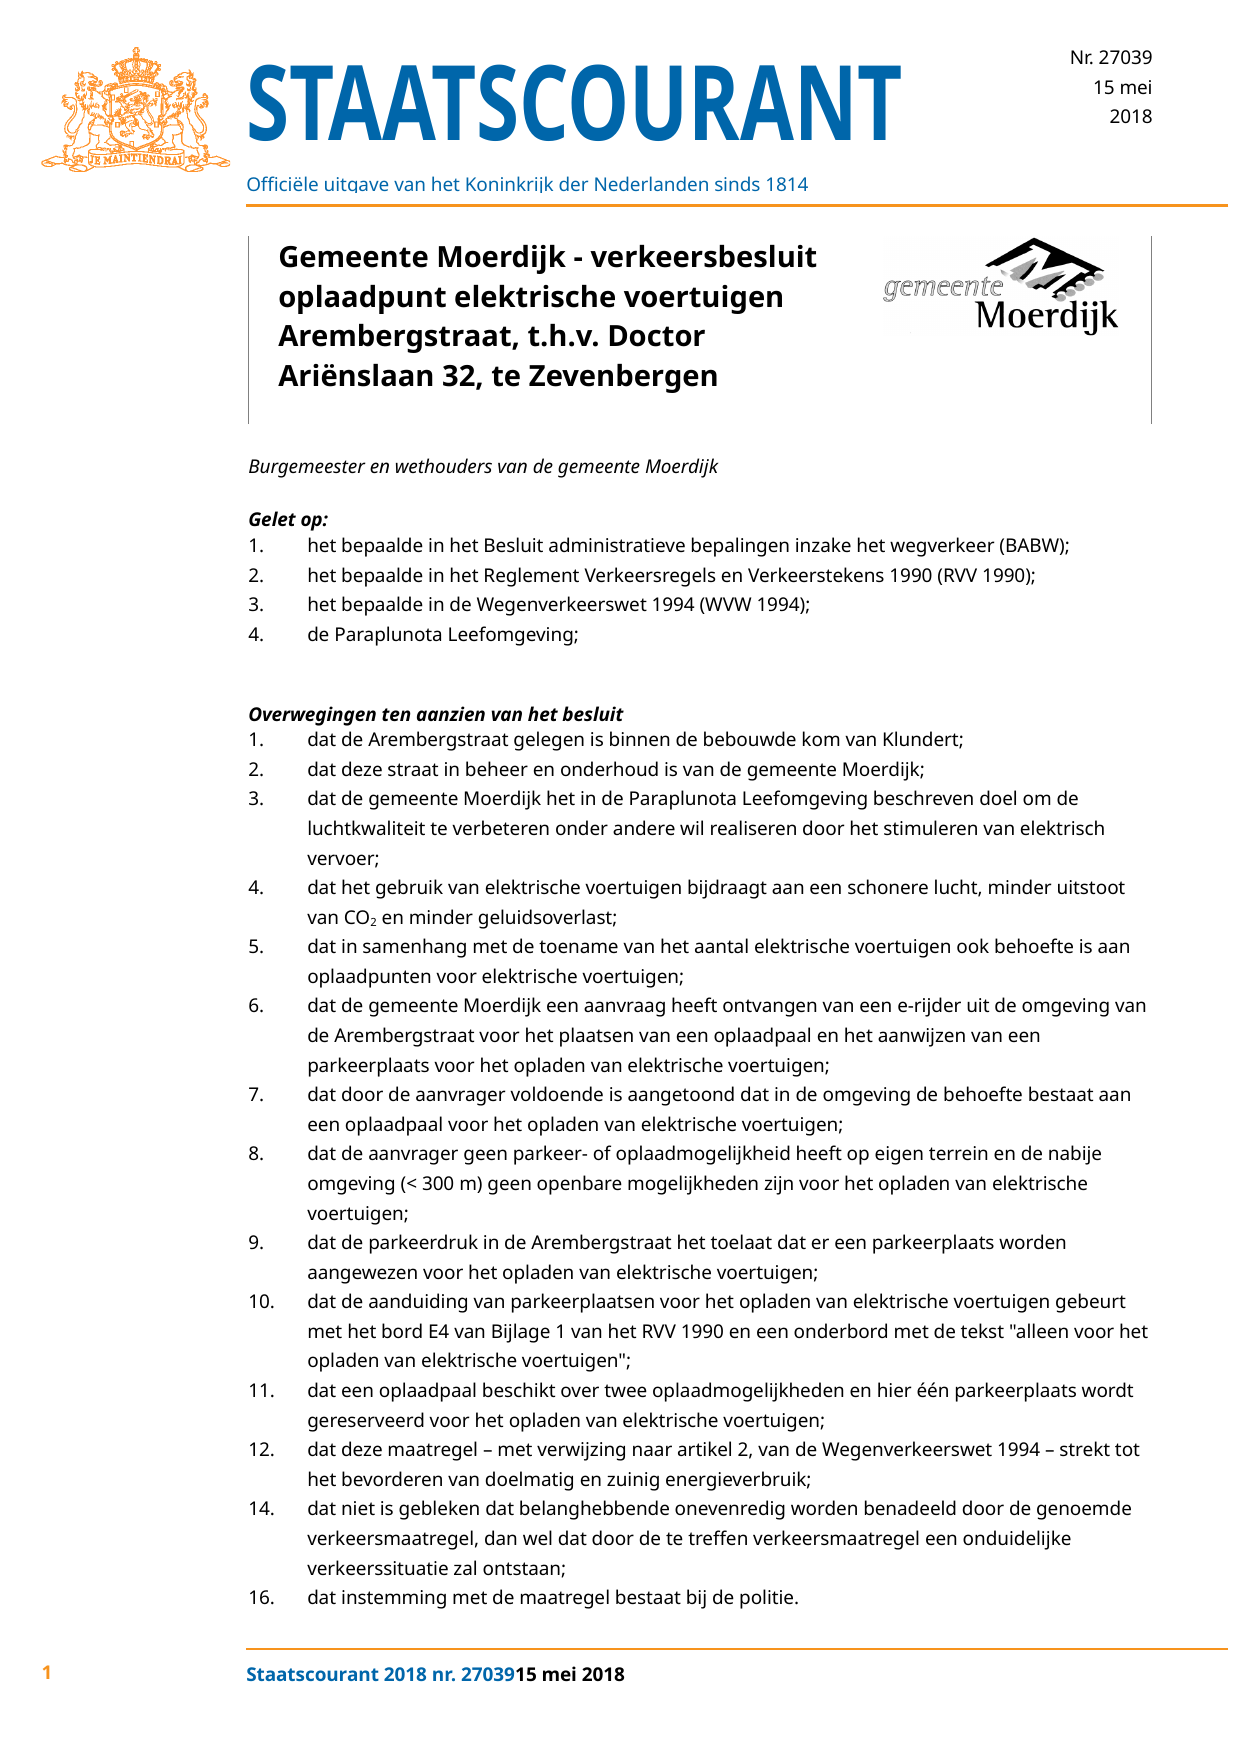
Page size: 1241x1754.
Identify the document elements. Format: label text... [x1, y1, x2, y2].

list dat de gemeente Moerdijk een aanvraag heeft ontvangen van een e-rijder uit de omgeving van de Arembergstraat voor het plaatsen van een oplaadpaal en het aanwijzen van een parkeerplaats voor het opladen van elektrische voertuigen; [248, 993, 1152, 1078]
list dat door de aanvrager voldoende is aangetoond dat in de omgeving de behoefte bestaat aan een oplaadpaal voor het opladen van elektrische voertuigen; [248, 1081, 1152, 1137]
list dat de aanvrager geen parkeer- of oplaadmogelijkheid heeft op eigen terrein en de nabije omgeving (< 300 m) geen openbare mogelijkheden zijn voor het opladen van elektrische voertuigen; [248, 1141, 1152, 1226]
list de Paraplunota Leefomgeving; [248, 621, 1152, 647]
list dat het gebruik van elektrische voertuigen bijdraagt aan een schonere lucht, minder uitstoot van CO2 en minder geluidsoverlast; [248, 874, 1152, 930]
list dat de gemeente Moerdijk het in de Paraplunota Leefomgeving beschreven doel om de luchtkwaliteit te verbeteren onder andere wil realiseren door het stimuleren van elektrisch vervoer; [248, 786, 1152, 871]
table_header Gemeente Moerdijk - verkeersbesluit oplaadpunt elektrische voertuigen Arembergstraat, t.h.v. Doctor Ariënslaan 32, te Zevenbergen [249, 236, 850, 424]
list dat de Arembergstraat gelegen is binnen de bebouwde kom van Klundert; [248, 726, 1152, 752]
list het bepaalde in het Besluit administratieve bepalingen inzake het wegverkeer (BABW); [248, 532, 1152, 558]
picture [882, 236, 1119, 336]
text Burgemeester en wethouders van de gemeente Moerdijk [248, 454, 1152, 479]
list het bepaalde in het Reglement Verkeersregels en Verkeerstekens 1990 (RVV 1990); [248, 562, 1152, 587]
list dat een oplaadpaal beschikt over twee oplaadmogelijkheden en hier één parkeerplaats wordt gereserveerd voor het opladen van elektrische voertuigen; [248, 1377, 1152, 1433]
table_header [850, 236, 1151, 424]
list dat deze maatregel – met verwijzing naar artikel 2, van de Wegenverkeerswet 1994 – strekt tot het bevorderen van doelmatig en zuinig energieverbruik; [248, 1436, 1152, 1492]
list dat instemming met de maatregel bestaat bij de politie. [248, 1584, 1152, 1610]
list dat deze straat in beheer en onderhoud is van de gemeente Moerdijk; [248, 756, 1152, 782]
list dat niet is gebleken dat belanghebbende onevenredig worden benadeeld door de genoemde verkeersmaatregel, dan wel dat door de te treffen verkeersmaatregel een onduidelijke verkeerssituatie zal ontstaan; [248, 1496, 1152, 1581]
text Gelet op: [248, 506, 1152, 532]
list dat de parkeerdruk in de Arembergstraat het toelaat dat er een parkeerplaats worden aangewezen voor het opladen van elektrische voertuigen; [248, 1229, 1152, 1285]
list dat in samenhang met de toename van het aantal elektrische voertuigen ook behoefte is aan oplaadpunten voor elektrische voertuigen; [248, 933, 1152, 989]
list dat de aanduiding van parkeerplaatsen voor het opladen van elektrische voertuigen gebeurt met het bord E4 van Bijlage 1 van het RVV 1990 en een onderbord met de tekst "alleen voor het opladen van elektrische voertuigen"; [248, 1288, 1152, 1373]
text Overwegingen ten aanzien van het besluit [248, 701, 1152, 726]
list het bepaalde in de Wegenverkeerswet 1994 (WVW 1994); [248, 591, 1152, 617]
picture [41, 47, 231, 172]
